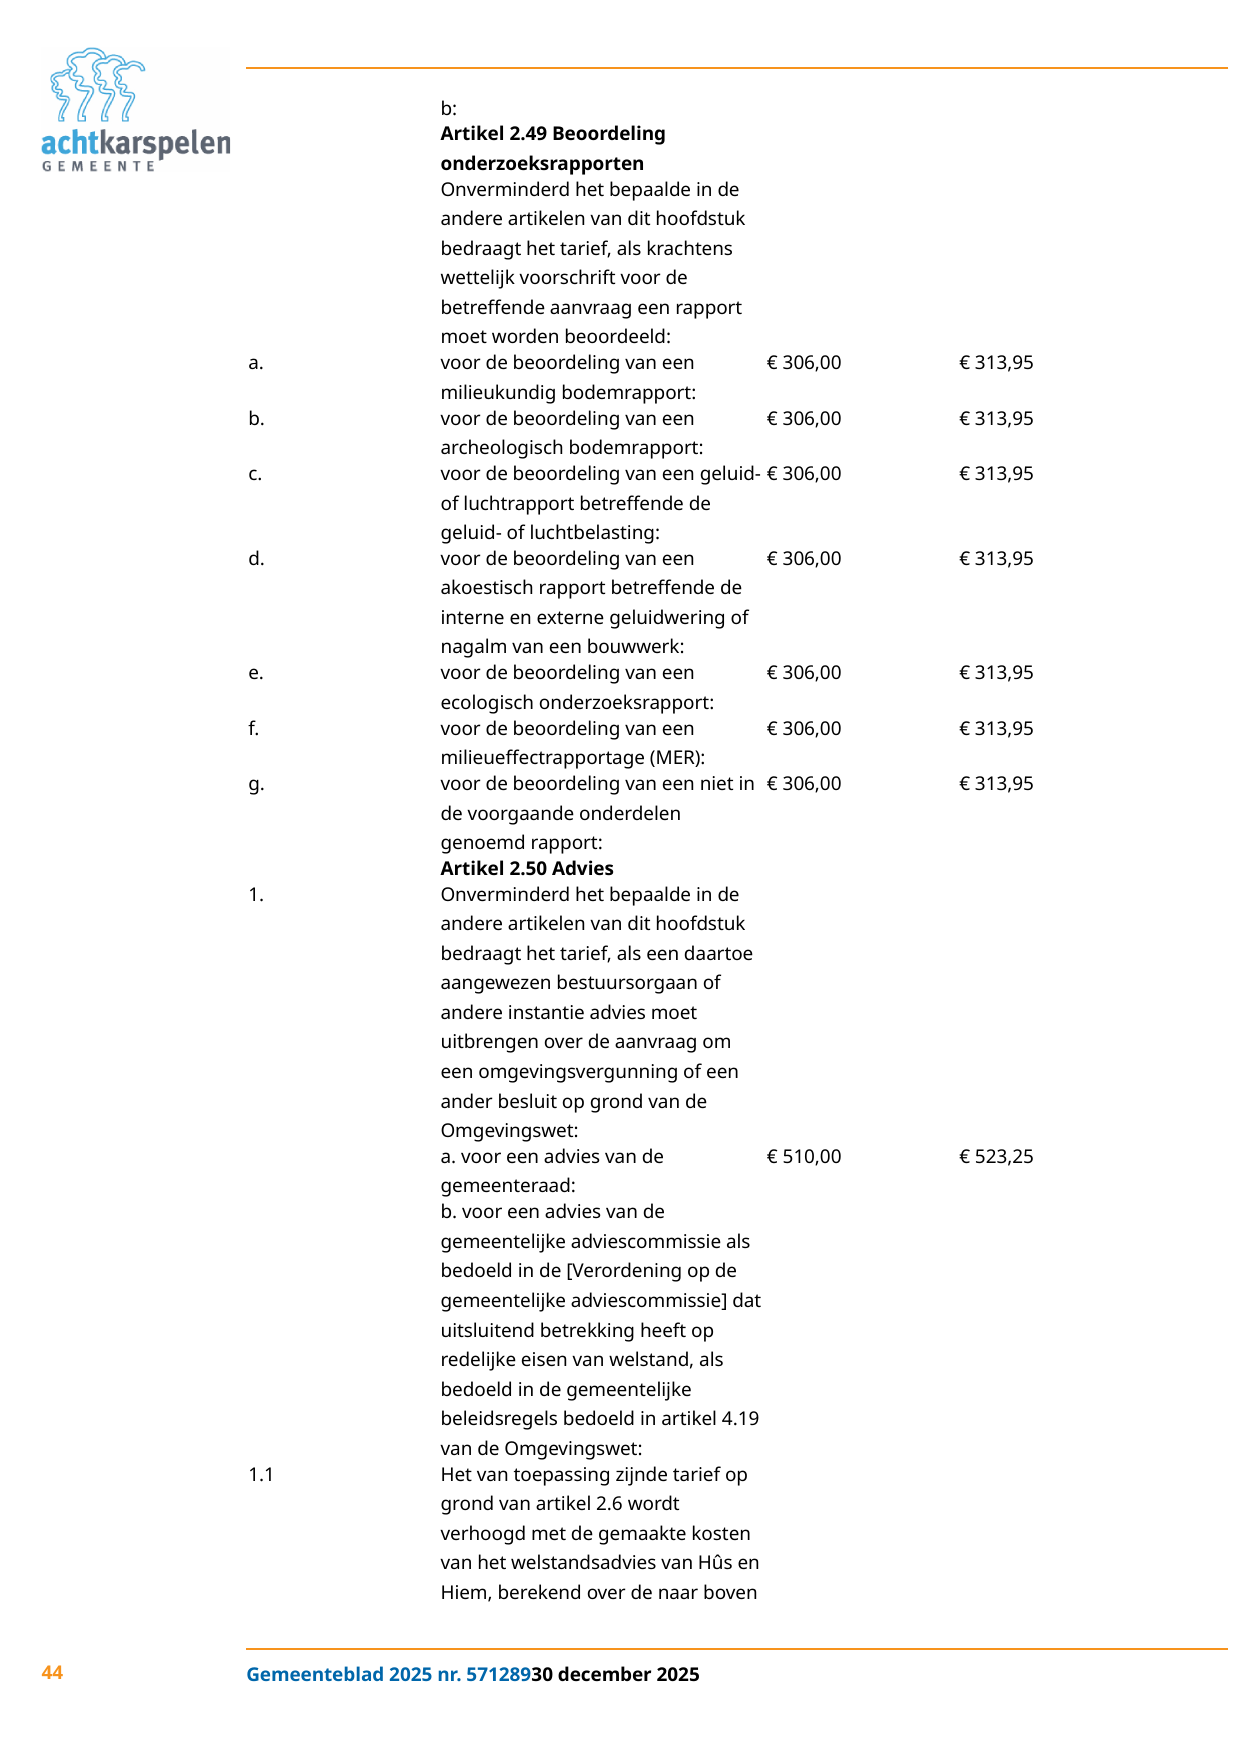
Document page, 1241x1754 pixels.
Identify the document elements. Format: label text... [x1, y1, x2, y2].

table_cell voor de beoordeling van een niet in de voorgaande onderdelen genoemd rapport: [440, 770, 767, 855]
table_cell Artikel 2.50 Advies [440, 855, 767, 881]
table_cell Het van toepassing zijnde tarief op grond van artikel 2.6 wordt verhoogd met de gemaakte kosten van het welstandsadvies van Hûs en Hiem, berekend over de naar boven [440, 1461, 767, 1605]
table_cell [959, 95, 1152, 121]
table_cell [959, 176, 1152, 349]
table_cell [767, 1461, 959, 1605]
table_cell Artikel 2.49 Beoordeling onderzoeksrapporten [440, 121, 767, 176]
table_cell € 306,00 [767, 660, 959, 715]
table_cell € 313,95 [959, 660, 1152, 715]
table_cell [248, 95, 440, 121]
table_cell b: [440, 95, 767, 121]
table_cell f. [248, 715, 440, 770]
table_cell € 313,95 [959, 770, 1152, 855]
table_cell [248, 1199, 440, 1461]
table_cell € 313,95 [959, 350, 1152, 405]
picture [41, 47, 231, 172]
table_cell € 306,00 [767, 770, 959, 855]
table_cell € 313,95 [959, 405, 1152, 460]
table_cell voor de beoordeling van een milieueffectrapportage (MER): [440, 715, 767, 770]
table_cell 1. [248, 881, 440, 1143]
table_cell € 306,00 [767, 350, 959, 405]
table_cell Onverminderd het bepaalde in de andere artikelen van dit hoofdstuk bedraagt het tarief, als een daartoe aangewezen bestuursorgaan of andere instantie advies moet uitbrengen over de aanvraag om een omgevingsvergunning of een ander besluit op grond van de Omgevingswet: [440, 881, 767, 1143]
table_cell 1.1 [248, 1461, 440, 1605]
table_cell a. voor een advies van de gemeenteraad: [440, 1143, 767, 1198]
table_cell € 306,00 [767, 715, 959, 770]
table_cell [767, 176, 959, 349]
table_cell Onverminderd het bepaalde in de andere artikelen van dit hoofdstuk bedraagt het tarief, als krachtens wettelijk voorschrift voor de betreffende aanvraag een rapport moet worden beoordeeld: [440, 176, 767, 349]
table_cell voor de beoordeling van een milieukundig bodemrapport: [440, 350, 767, 405]
table_cell e. [248, 660, 440, 715]
table_cell b. voor een advies van de gemeentelijke adviescommissie als bedoeld in de [Verordening op de gemeentelijke adviescommissie] dat uitsluitend betrekking heeft op redelijke eisen van welstand, als bedoeld in de gemeentelijke beleidsregels bedoeld in artikel 4.19 van de Omgevingswet: [440, 1199, 767, 1461]
table_cell voor de beoordeling van een ecologisch onderzoeksrapport: [440, 660, 767, 715]
table_cell € 306,00 [767, 545, 959, 659]
table_cell [248, 176, 440, 349]
table_cell € 313,95 [959, 545, 1152, 659]
table_cell [959, 855, 1152, 881]
table_cell [959, 121, 1152, 176]
table_cell € 306,00 [767, 460, 959, 545]
table_cell voor de beoordeling van een geluid- of luchtrapport betreffende de geluid- of luchtbelasting: [440, 460, 767, 545]
table_cell € 523,25 [959, 1143, 1152, 1198]
table_cell € 313,95 [959, 715, 1152, 770]
table_cell [248, 1143, 440, 1198]
table_cell d. [248, 545, 440, 659]
table_cell voor de beoordeling van een akoestisch rapport betreffende de interne en externe geluidwering of nagalm van een bouwwerk: [440, 545, 767, 659]
table_cell g. [248, 770, 440, 855]
table_cell [959, 881, 1152, 1143]
table_cell voor de beoordeling van een archeologisch bodemrapport: [440, 405, 767, 460]
table_cell [959, 1461, 1152, 1605]
table_cell c. [248, 460, 440, 545]
table_cell [767, 1199, 959, 1461]
table_cell € 510,00 [767, 1143, 959, 1198]
table_cell [767, 95, 959, 121]
table_cell b. [248, 405, 440, 460]
table_cell [767, 881, 959, 1143]
table_cell € 306,00 [767, 405, 959, 460]
table_cell [959, 1199, 1152, 1461]
table_cell a. [248, 350, 440, 405]
table_cell [767, 855, 959, 881]
table_cell [248, 855, 440, 881]
table_cell [248, 121, 440, 176]
table_cell € 313,95 [959, 460, 1152, 545]
table_cell [767, 121, 959, 176]
